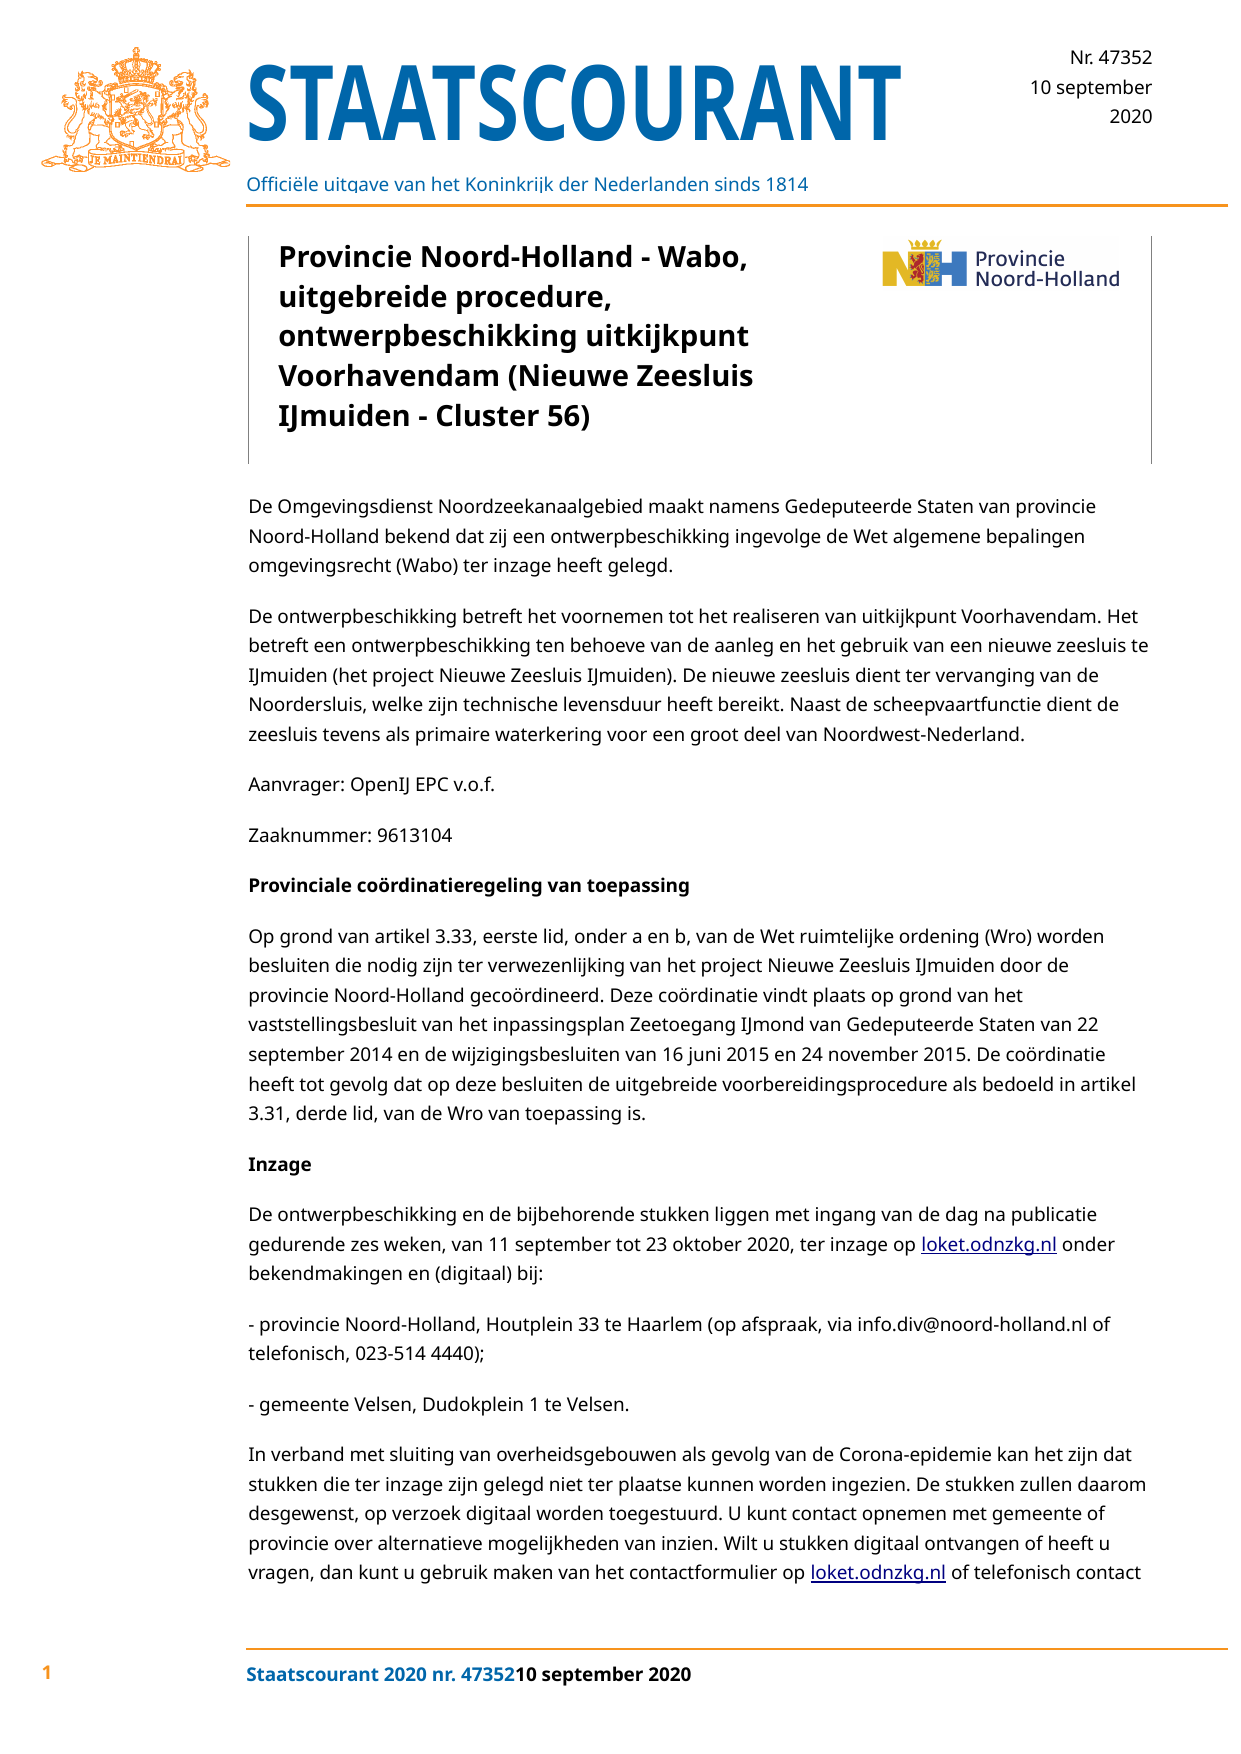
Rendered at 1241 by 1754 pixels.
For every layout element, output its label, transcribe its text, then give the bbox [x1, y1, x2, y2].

text - provincie Noord-Holland, Houtplein 33 te Haarlem (op afspraak, via info.div@noord-holland.nl of telefonisch, 023-514 4440); [248, 1311, 1152, 1366]
text Inzage [248, 1151, 1152, 1177]
text De Omgevingsdienst Noordzeekanaalgebied maakt namens Gedeputeerde Staten van provincie Noord-Holland bekend dat zij een ontwerpbeschikking ingevolge de Wet algemene bepalingen omgevingsrecht (Wabo) ter inzage heeft gelegd. [248, 493, 1152, 578]
text De ontwerpbeschikking betreft het voornemen tot het realiseren van uitkijkpunt Voorhavendam. Het betreft een ontwerpbeschikking ten behoeve van de aanleg en het gebruik van een nieuwe zeesluis te IJmuiden (het project Nieuwe Zeesluis IJmuiden). De nieuwe zeesluis dient ter vervanging van de Noordersluis, welke zijn technische levensduur heeft bereikt. Naast de scheepvaartfunctie dient de zeesluis tevens als primaire waterkering voor een groot deel van Noordwest-Nederland. [248, 603, 1152, 747]
table_header [850, 236, 1151, 464]
text Op grond van artikel 3.33, eerste lid, onder a en b, van de Wet ruimtelijke ordening (Wro) worden besluiten die nodig zijn ter verwezenlijking van het project Nieuwe Zeesluis IJmuiden door de provincie Noord-Holland gecoördineerd. Deze coördinatie vindt plaats op grond van het vaststellingsbesluit van het inpassingsplan Zeetoegang IJmond van Gedeputeerde Staten van 22 september 2014 en de wijzigingsbesluiten van 16 juni 2015 en 24 november 2015. De coördinatie heeft tot gevolg dat op deze besluiten de uitgebreide voorbereidingsprocedure als bedoeld in artikel 3.31, derde lid, van de Wro van toepassing is. [248, 923, 1152, 1126]
text De ontwerpbeschikking en de bijbehorende stukken liggen met ingang van de dag na publicatie gedurende zes weken, van 11 september tot 23 oktober 2020, ter inzage op loket.odnzkg.nl onder bekendmakingen en (digitaal) bij: [248, 1201, 1152, 1286]
text - gemeente Velsen, Dudokplein 1 te Velsen. [248, 1391, 1152, 1417]
text Aanvrager: OpenIJ EPC v.o.f. [248, 772, 1152, 797]
picture [41, 47, 231, 172]
text In verband met sluiting van overheidsgebouwen als gevolg van de Corona-epidemie kan het zijn dat stukken die ter inzage zijn gelegd niet ter plaatse kunnen worden ingezien. De stukken zullen daarom desgewenst, op verzoek digitaal worden toegestuurd. U kunt contact opnemen met gemeente of provincie over alternatieve mogelijkheden van inzien. Wilt u stukken digitaal ontvangen of heeft u vragen, dan kunt u gebruik maken van het contactformulier op loket.odnzkg.nl of telefonisch contact [248, 1441, 1152, 1585]
table_header Provincie Noord-Holland - Wabo, uitgebreide procedure, ontwerpbeschikking uitkijkpunt Voorhavendam (Nieuwe Zeesluis IJmuiden - Cluster 56) [249, 236, 850, 464]
text Provinciale coördinatieregeling van toepassing [248, 872, 1152, 898]
picture [882, 236, 1119, 291]
text Zaaknummer: 9613104 [248, 822, 1152, 848]
